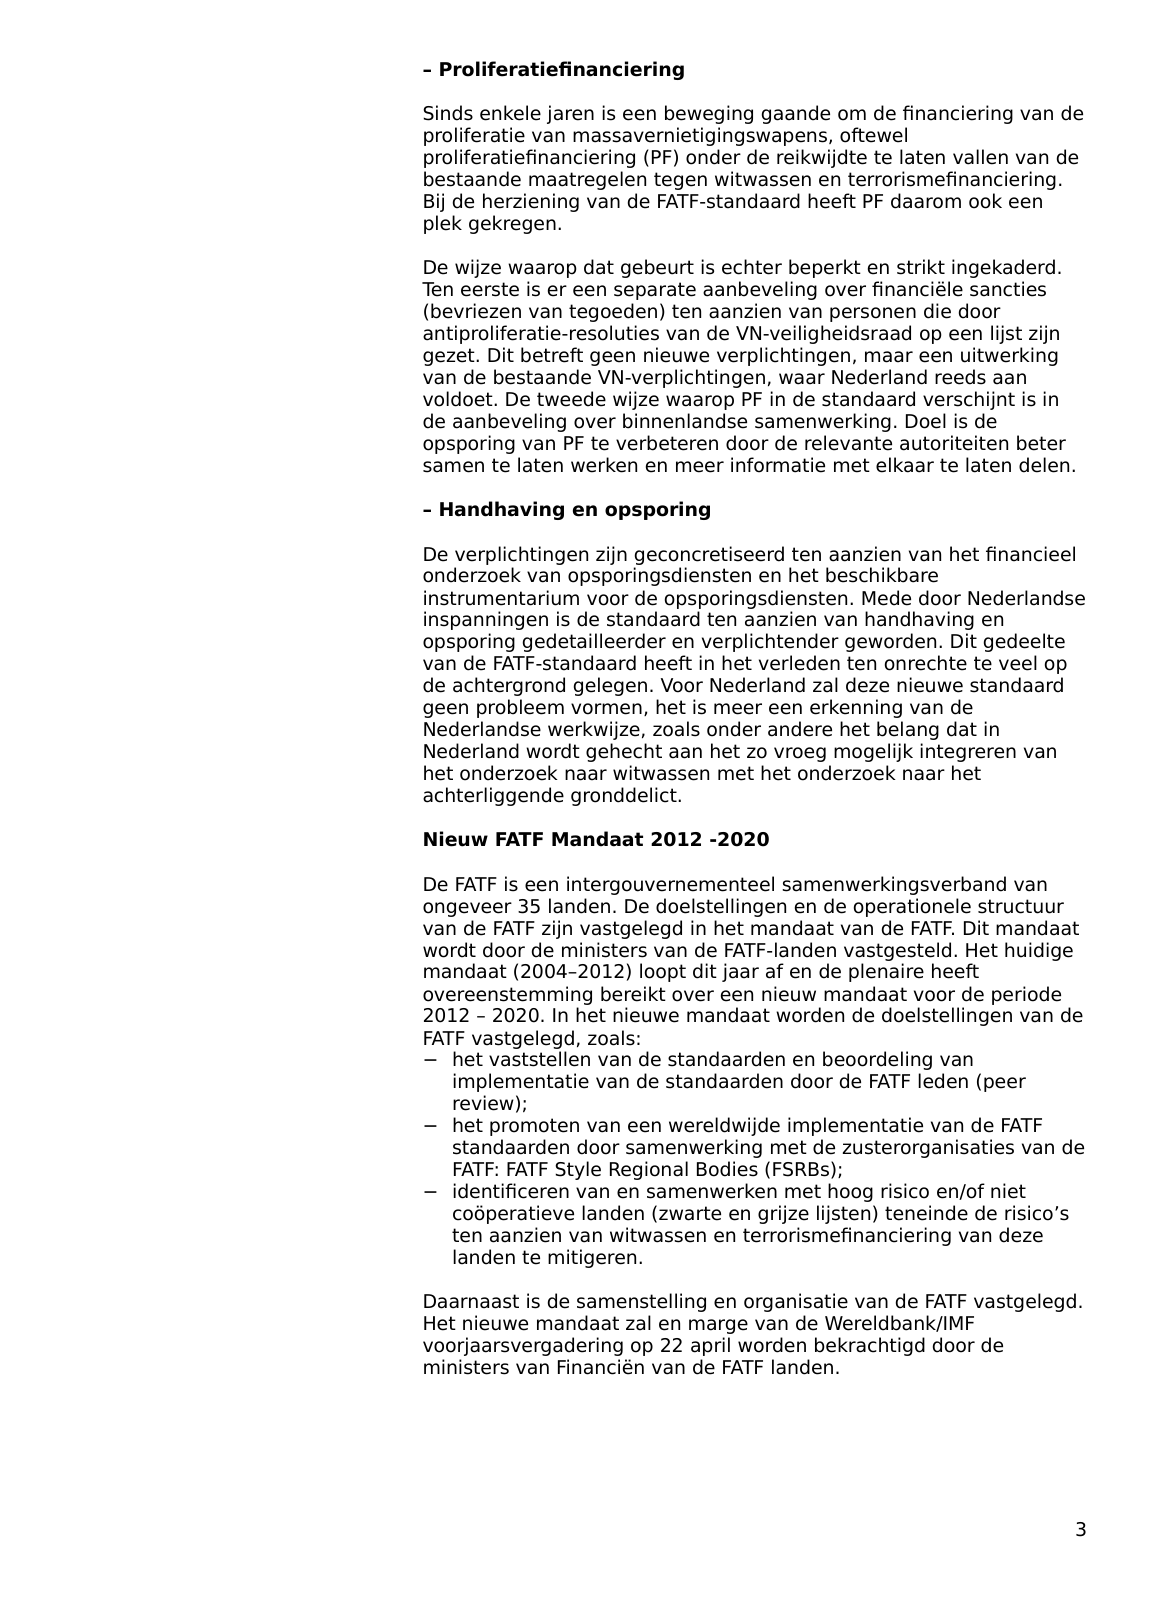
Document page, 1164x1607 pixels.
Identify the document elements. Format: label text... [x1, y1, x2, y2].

subtitle Nieuw FATF Mandaat 2012 -2020 [422, 829, 1087, 851]
text Sinds enkele jaren is een beweging gaande om de financiering van de proliferatie van massavernietigingswapens, oftewel proliferatiefinanciering (PF) onder de reikwijdte te laten vallen van de bestaande maatregelen tegen witwassen en terrorismefinanciering. Bij de herziening van de FATF-standaard heeft PF daarom ook een plek gekregen. [422, 103, 1087, 235]
text Daarnaast is de samenstelling en organisatie van de FATF vastgelegd. Het nieuwe mandaat zal en marge van de Wereldbank/IMF voorjaarsvergadering op 22 april worden bekrachtigd door de ministers van Financiën van de FATF landen. [422, 1291, 1087, 1379]
text − identificeren van en samenwerken met hoog risico en/of niet coöperatieve landen (zwarte en grijze lijsten) teneinde de risico’s ten aanzien van witwassen en terrorismefinanciering van deze landen te mitigeren. [422, 1181, 1087, 1269]
text De verplichtingen zijn geconcretiseerd ten aanzien van het financieel onderzoek van opsporingsdiensten en het beschikbare instrumentarium voor de opsporingsdiensten. Mede door Nederlandse inspanningen is de standaard ten aanzien van handhaving en opsporing gedetailleerder en verplichtender geworden. Dit gedeelte van de FATF-standaard heeft in het verleden ten onrechte te veel op de achtergrond gelegen. Voor Nederland zal deze nieuwe standaard geen probleem vormen, het is meer een erkenning van de Nederlandse werkwijze, zoals onder andere het belang dat in Nederland wordt gehecht aan het zo vroeg mogelijk integreren van het onderzoek naar witwassen met het onderzoek naar het achterliggende gronddelict. [422, 543, 1087, 807]
text De FATF is een intergouvernementeel samenwerkingsverband van ongeveer 35 landen. De doelstellingen en de operationele structuur van de FATF zijn vastgelegd in het mandaat van de FATF. Dit mandaat wordt door de ministers van de FATF-landen vastgesteld. Het huidige mandaat (2004–2012) loopt dit jaar af en de plenaire heeft overeenstemming bereikt over een nieuw mandaat voor de periode 2012 – 2020. In het nieuwe mandaat worden de doelstellingen van de FATF vastgelegd, zoals: [422, 873, 1087, 1049]
text De wijze waarop dat gebeurt is echter beperkt en strikt ingekaderd. Ten eerste is er een separate aanbeveling over financiële sancties (bevriezen van tegoeden) ten aanzien van personen die door antiproliferatie-resoluties van de VN-veiligheidsraad op een lijst zijn gezet. Dit betreft geen nieuwe verplichtingen, maar een uitwerking van de bestaande VN-verplichtingen, waar Nederland reeds aan voldoet. De tweede wijze waarop PF in de standaard verschijnt is in de aanbeveling over binnenlandse samenwerking. Doel is de opsporing van PF te verbeteren door de relevante autoriteiten beter samen te laten werken en meer informatie met elkaar te laten delen. [422, 257, 1087, 477]
subtitle – Proliferatiefinanciering [422, 59, 1087, 81]
text − het vaststellen van de standaarden en beoordeling van implementatie van de standaarden door de FATF leden (peer review); [422, 1049, 1087, 1115]
subtitle – Handhaving en opsporing [422, 499, 1087, 521]
text − het promoten van een wereldwijde implementatie van de FATF standaarden door samenwerking met de zusterorganisaties van de FATF: FATF Style Regional Bodies (FSRBs); [422, 1115, 1087, 1181]
